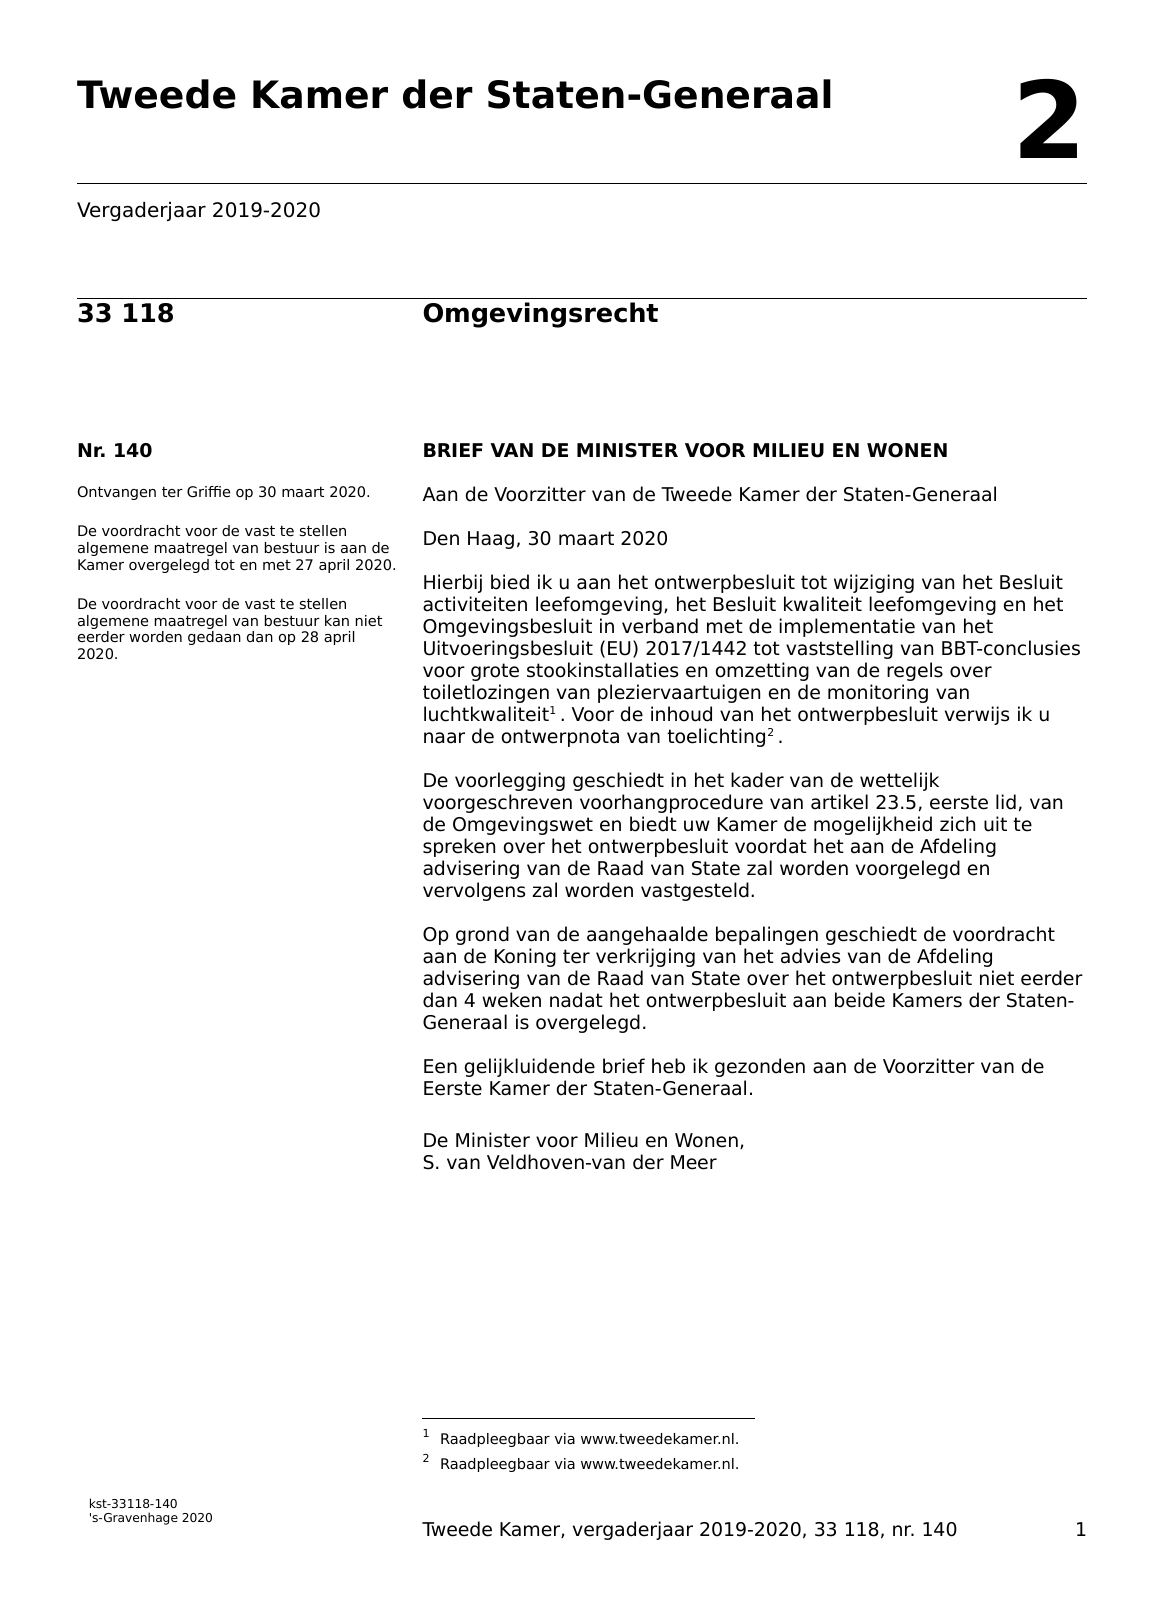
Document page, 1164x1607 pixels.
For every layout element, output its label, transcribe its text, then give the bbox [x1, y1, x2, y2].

text [77, 501, 399, 523]
text De voordracht voor de vast te stellen algemene maatregel van bestuur kan niet eerder worden gedaan dan op 28 april 2020. [77, 596, 399, 663]
text Hierbij bied ik u aan het ontwerpbesluit tot wijziging van het Besluit activiteiten leefomgeving, het Besluit kwaliteit leefomgeving en het Omgevingsbesluit in verband met de implementatie van het Uitvoeringsbesluit (EU) 2017/1442 tot vaststelling van BBT-conclusies voor grote stookinstallaties en omzetting van de regels over toiletlozingen van pleziervaartuigen en de monitoring van luchtkwaliteit. Voor de inhoud van het ontwerpbesluit verwijs ik u naar de ontwerpnota van toelichting. [422, 572, 1087, 748]
text Raadpleegbaar via www.tweedekamer.nl. [422, 1452, 1087, 1474]
text Ontvangen ter Griffie op 30 maart 2020. [77, 484, 399, 501]
text kst-33118-140 [88, 1497, 323, 1511]
text Op grond van de aangehaalde bepalingen geschiedt de voordracht aan de Koning ter verkrijging van het advies van de Afdeling advisering van de Raad van State over het ontwerpbesluit niet eerder dan 4 weken nadat het ontwerpbesluit aan beide Kamers der Staten-Generaal is overgelegd. [422, 924, 1087, 1034]
text De voordracht voor de vast te stellen algemene maatregel van bestuur is aan de Kamer overgelegd tot en met 27 april 2020. [77, 523, 399, 573]
text Een gelijkluidende brief heb ik gezonden aan de Voorzitter van de Eerste Kamer der Staten-Generaal. [422, 1056, 1087, 1100]
text 's-Gravenhage 2020 [88, 1511, 323, 1525]
table_header 2 [886, 59, 1087, 183]
text Raadpleegbaar via www.tweedekamer.nl. [422, 1427, 1087, 1449]
text Aan de Voorzitter van de Tweede Kamer der Staten-Generaal [422, 484, 1087, 506]
subtitle 33 118 Omgevingsrecht [77, 299, 1087, 329]
table_cell Vergaderjaar 2019-2020 [77, 184, 1087, 298]
text [77, 573, 399, 596]
text De Minister voor Milieu en Wonen, S. van Veldhoven-van der Meer [422, 1130, 1087, 1174]
text Den Haag, 30 maart 2020 [422, 528, 1087, 550]
text De voorlegging geschiedt in het kader van de wettelijk voorgeschreven voorhangprocedure van artikel 23.5, eerste lid, van de Omgevingswet en biedt uw Kamer de mogelijkheid zich uit te spreken over het ontwerpbesluit voordat het aan de Afdeling advisering van de Raad van State zal worden voorgelegd en vervolgens zal worden vastgesteld. [422, 770, 1087, 902]
subtitle Nr. 140 BRIEF VAN DE MINISTER VOOR MILIEU EN WONEN [77, 440, 1087, 462]
table_header Tweede Kamer der Staten-Generaal [77, 59, 886, 183]
